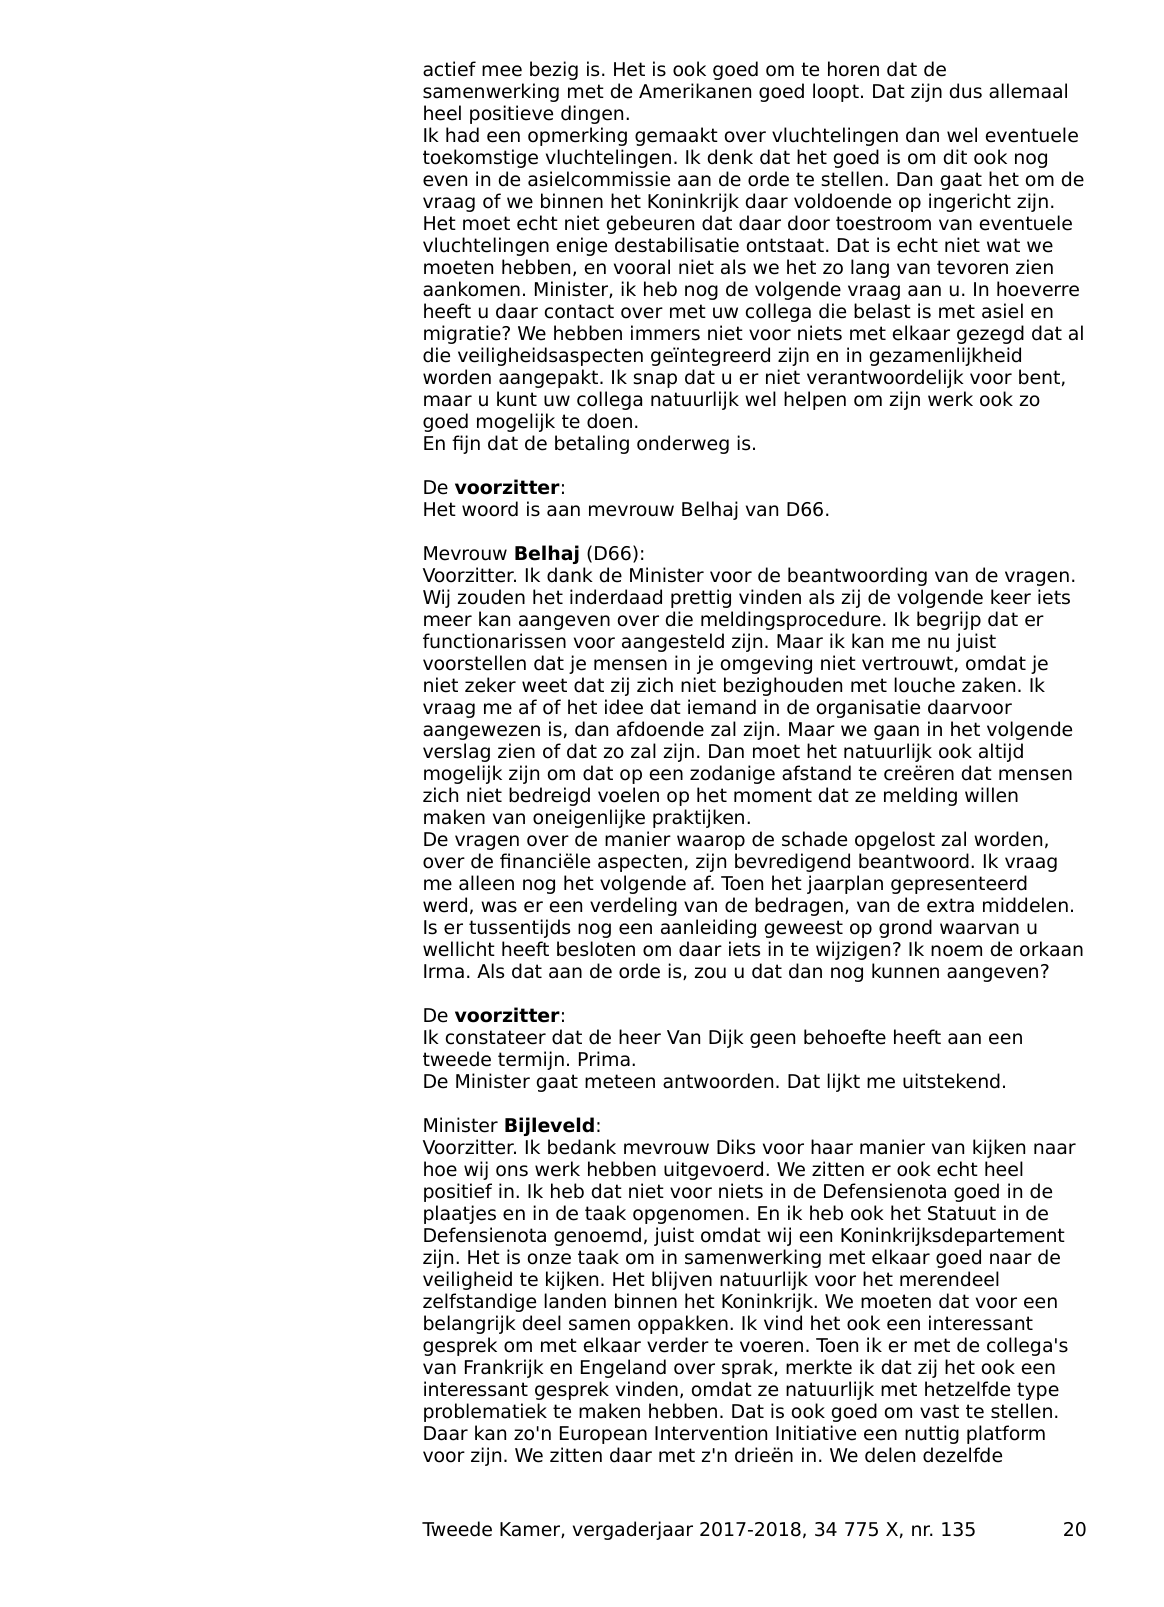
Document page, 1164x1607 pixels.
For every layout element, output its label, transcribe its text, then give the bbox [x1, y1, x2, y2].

text En fijn dat de betaling onderweg is. [422, 433, 1087, 455]
text Voorzitter. Ik bedank mevrouw Diks voor haar manier van kijken naar hoe wij ons werk hebben uitgevoerd. We zitten er ook echt heel positief in. Ik heb dat niet voor niets in de Defensienota goed in de plaatjes en in de taak opgenomen. En ik heb ook het Statuut in de Defensienota genoemd, juist omdat wij een Koninkrijksdepartement zijn. Het is onze taak om in samenwerking met elkaar goed naar de veiligheid te kijken. Het blijven natuurlijk voor het merendeel zelfstandige landen binnen het Koninkrijk. We moeten dat voor een belangrijk deel samen oppakken. Ik vind het ook een interessant gesprek om met elkaar verder te voeren. Toen ik er met de collega's van Frankrijk en Engeland over sprak, merkte ik dat zij het ook een interessant gesprek vinden, omdat ze natuurlijk met hetzelfde type problematiek te maken hebben. Dat is ook goed om vast te stellen. Daar kan zo'n European Intervention Initiative een nuttig platform voor zijn. We zitten daar met z'n drieën in. We delen dezelfde [422, 1137, 1087, 1467]
text De voorzitter: [422, 477, 1087, 499]
text actief mee bezig is. Het is ook goed om te horen dat de samenwerking met de Amerikanen goed loopt. Dat zijn dus allemaal heel positieve dingen. [422, 59, 1087, 125]
text De voorzitter: [422, 1005, 1087, 1027]
text De Minister gaat meteen antwoorden. Dat lijkt me uitstekend. [422, 1071, 1087, 1093]
text Voorzitter. Ik dank de Minister voor de beantwoording van de vragen. Wij zouden het inderdaad prettig vinden als zij de volgende keer iets meer kan aangeven over die meldingsprocedure. Ik begrijp dat er functionarissen voor aangesteld zijn. Maar ik kan me nu juist voorstellen dat je mensen in je omgeving niet vertrouwt, omdat je niet zeker weet dat zij zich niet bezighouden met louche zaken. Ik vraag me af of het idee dat iemand in de organisatie daarvoor aangewezen is, dan afdoende zal zijn. Maar we gaan in het volgende verslag zien of dat zo zal zijn. Dan moet het natuurlijk ook altijd mogelijk zijn om dat op een zodanige afstand te creëren dat mensen zich niet bedreigd voelen op het moment dat ze melding willen maken van oneigenlijke praktijken. [422, 565, 1087, 829]
text De vragen over de manier waarop de schade opgelost zal worden, over de financiële aspecten, zijn bevredigend beantwoord. Ik vraag me alleen nog het volgende af. Toen het jaarplan gepresenteerd werd, was er een verdeling van de bedragen, van de extra middelen. Is er tussentijds nog een aanleiding geweest op grond waarvan u wellicht heeft besloten om daar iets in te wijzigen? Ik noem de orkaan Irma. Als dat aan de orde is, zou u dat dan nog kunnen aangeven? [422, 829, 1087, 983]
text Ik constateer dat de heer Van Dijk geen behoefte heeft aan een tweede termijn. Prima. [422, 1027, 1087, 1071]
text Het woord is aan mevrouw Belhaj van D66. [422, 499, 1087, 521]
text Mevrouw Belhaj (D66): [422, 543, 1087, 565]
text Ik had een opmerking gemaakt over vluchtelingen dan wel eventuele toekomstige vluchtelingen. Ik denk dat het goed is om dit ook nog even in de asielcommissie aan de orde te stellen. Dan gaat het om de vraag of we binnen het Koninkrijk daar voldoende op ingericht zijn. Het moet echt niet gebeuren dat daar door toestroom van eventuele vluchtelingen enige destabilisatie ontstaat. Dat is echt niet wat we moeten hebben, en vooral niet als we het zo lang van tevoren zien aankomen. Minister, ik heb nog de volgende vraag aan u. In hoeverre heeft u daar contact over met uw collega die belast is met asiel en migratie? We hebben immers niet voor niets met elkaar gezegd dat al die veiligheidsaspecten geïntegreerd zijn en in gezamenlijkheid worden aangepakt. Ik snap dat u er niet verantwoordelijk voor bent, maar u kunt uw collega natuurlijk wel helpen om zijn werk ook zo goed mogelijk te doen. [422, 125, 1087, 433]
text Minister Bijleveld: [422, 1115, 1087, 1137]
